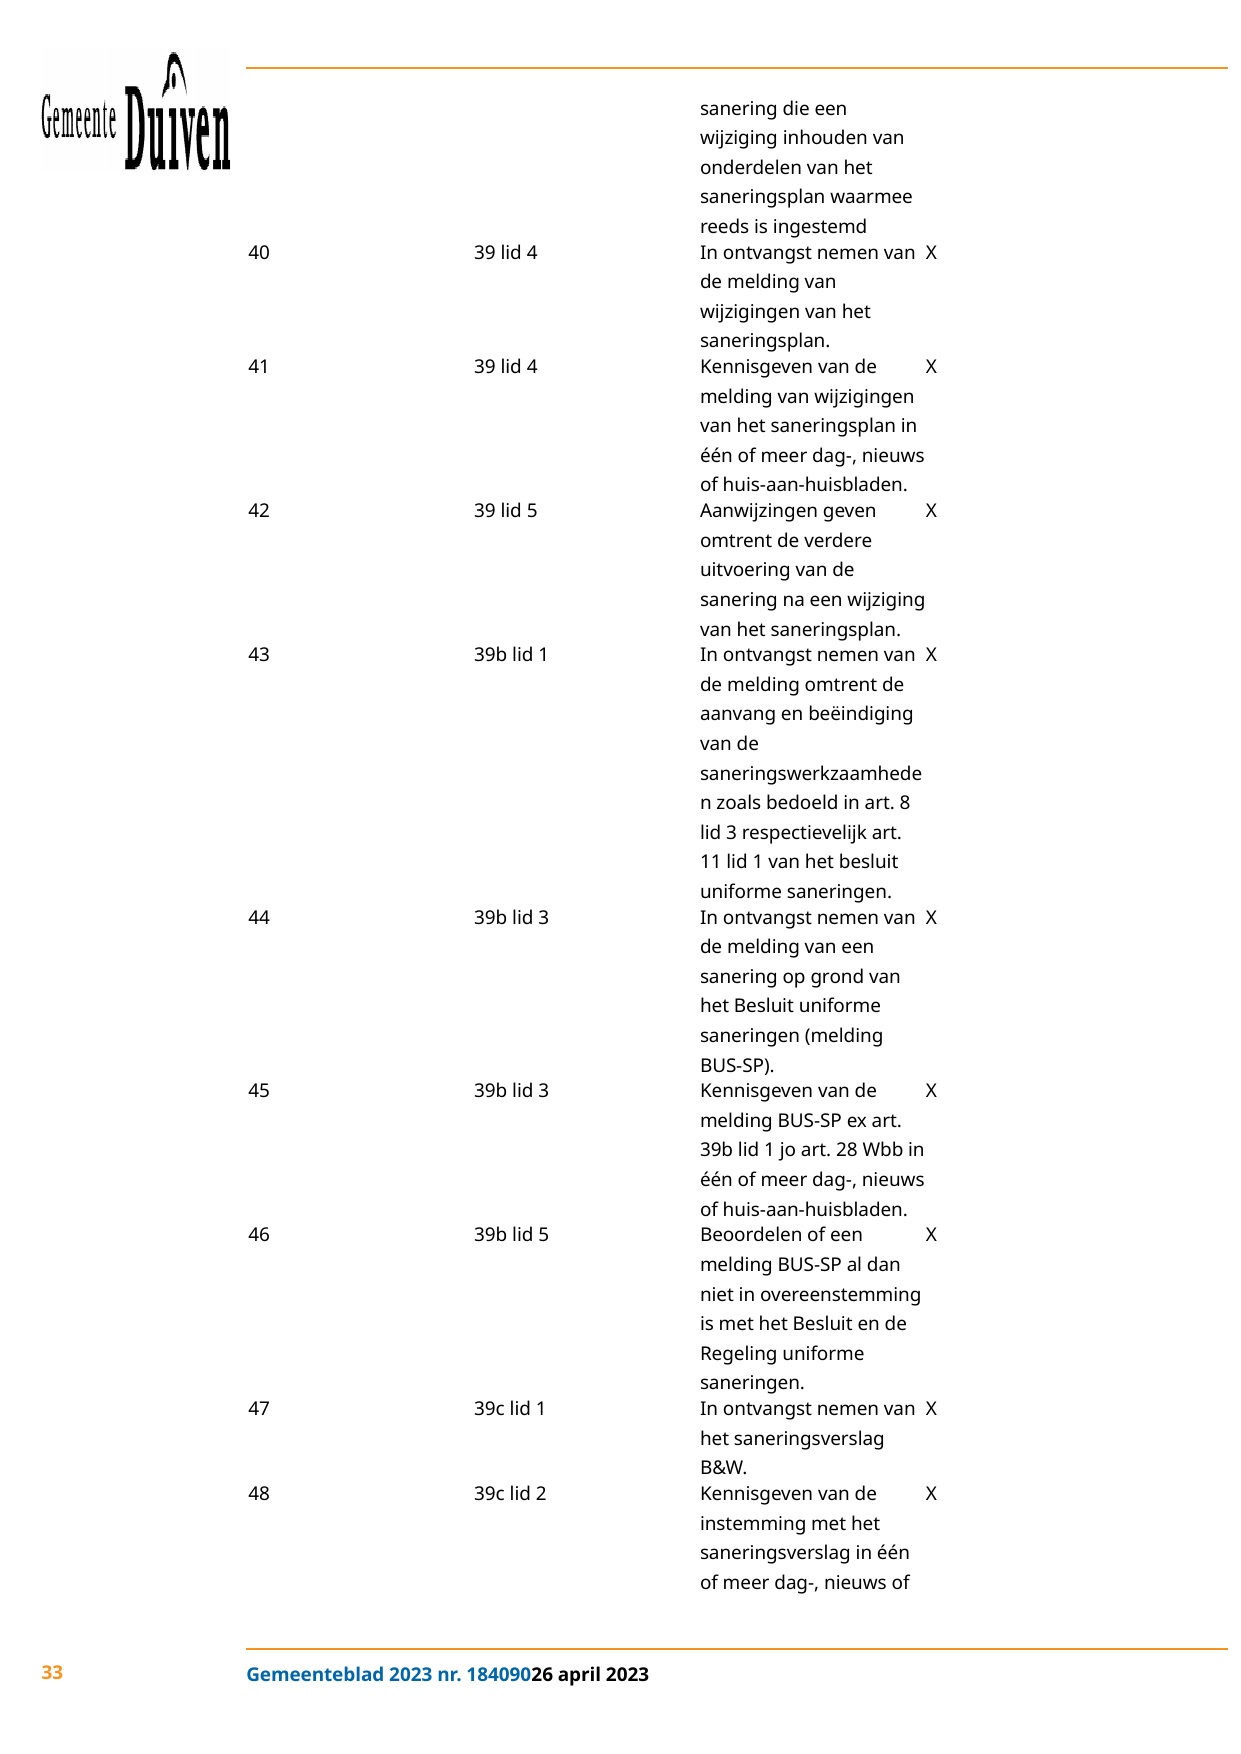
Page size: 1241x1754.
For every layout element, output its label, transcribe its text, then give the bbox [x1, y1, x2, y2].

table_cell 39 lid 5 [474, 498, 700, 641]
table_cell Aanwijzingen geven omtrent de verdere uitvoering van de sanering na een wijziging van het saneringsplan. [700, 498, 926, 641]
table_cell [248, 95, 474, 239]
table_cell X [926, 353, 1152, 497]
table_cell 39c lid 1 [474, 1395, 700, 1480]
table_cell Kennisgeven van de melding van wijzigingen van het saneringsplan in één of meer dag-, nieuws of huis-aan-huisbladen. [700, 353, 926, 497]
table_cell Kennisgeven van de instemming met het saneringsverslag in één of meer dag-, nieuws of [700, 1480, 926, 1594]
table_cell sanering die een wijziging inhouden van onderdelen van het saneringsplan waarmee reeds is ingestemd [700, 95, 926, 239]
table_cell 44 [248, 904, 474, 1077]
table_cell 39b lid 3 [474, 1078, 700, 1222]
table_cell 39 lid 4 [474, 239, 700, 353]
table_cell 39b lid 3 [474, 904, 700, 1077]
table_cell In ontvangst nemen van het saneringsverslag B&W. [700, 1395, 926, 1480]
table_cell 39 lid 4 [474, 353, 700, 497]
table_cell X [926, 641, 1152, 904]
table_cell [474, 95, 700, 239]
picture [41, 47, 231, 172]
table_cell 41 [248, 353, 474, 497]
table_cell 47 [248, 1395, 474, 1480]
table_cell X [926, 1078, 1152, 1222]
table_cell X [926, 239, 1152, 353]
table_cell Beoordelen of een melding BUS-SP al dan niet in overeenstemming is met het Besluit en de Regeling uniforme saneringen. [700, 1222, 926, 1395]
table_cell 45 [248, 1078, 474, 1222]
table_cell X [926, 1395, 1152, 1480]
table_cell 40 [248, 239, 474, 353]
table_cell 46 [248, 1222, 474, 1395]
table_cell In ontvangst nemen van de melding van wijzigingen van het saneringsplan. [700, 239, 926, 353]
table_cell X [926, 904, 1152, 1077]
table_cell 48 [248, 1480, 474, 1594]
table_cell In ontvangst nemen van de melding van een sanering op grond van het Besluit uniforme saneringen (melding BUS-SP). [700, 904, 926, 1077]
table_cell 39b lid 1 [474, 641, 700, 904]
table_cell 39c lid 2 [474, 1480, 700, 1594]
table_cell In ontvangst nemen van de melding omtrent de aanvang en beëindiging van de saneringswerkzaamheden zoals bedoeld in art. 8 lid 3 respectievelijk art. 11 lid 1 van het besluit uniforme saneringen. [700, 641, 926, 904]
table_cell X [926, 1480, 1152, 1594]
table_cell Kennisgeven van de melding BUS-SP ex art. 39b lid 1 jo art. 28 Wbb in één of meer dag-, nieuws of huis-aan-huisbladen. [700, 1078, 926, 1222]
table_cell 43 [248, 641, 474, 904]
table_cell 42 [248, 498, 474, 641]
table_cell X [926, 498, 1152, 641]
table_cell [926, 95, 1152, 239]
table_cell 39b lid 5 [474, 1222, 700, 1395]
table_cell X [926, 1222, 1152, 1395]
